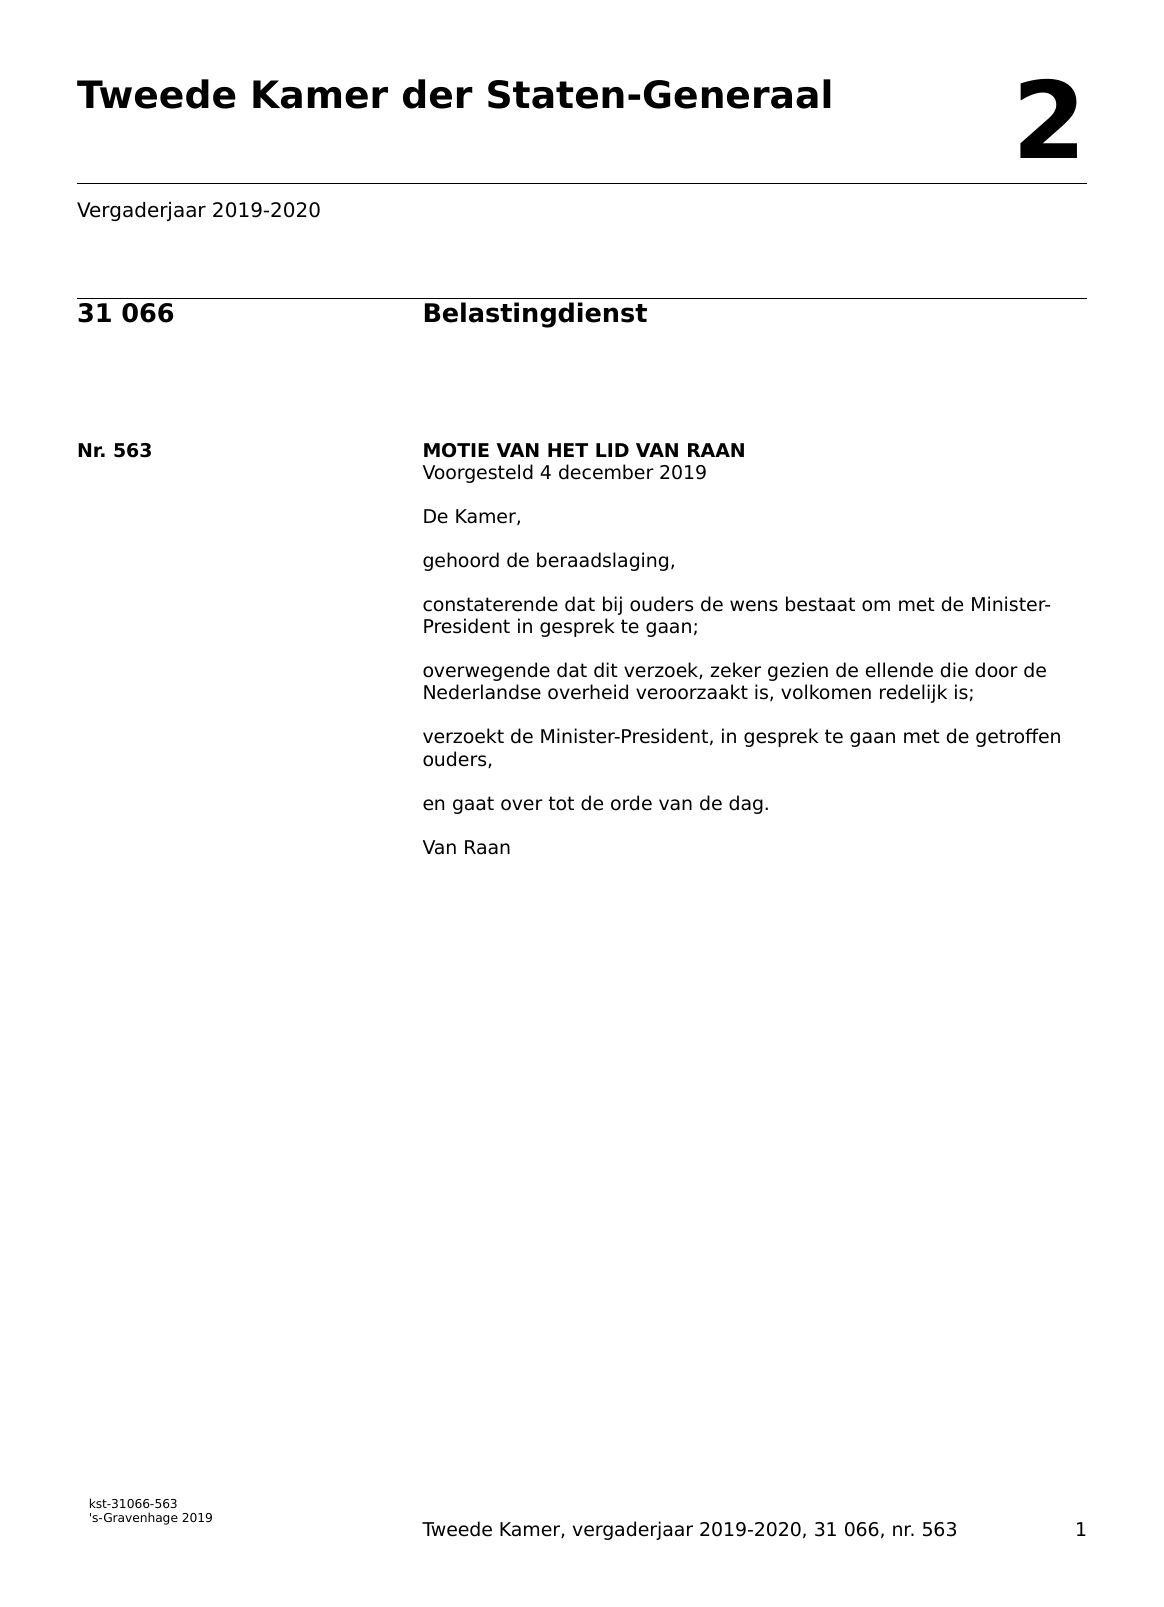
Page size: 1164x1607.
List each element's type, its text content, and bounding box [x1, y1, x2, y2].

subtitle 31 066 Belastingdienst [77, 299, 1087, 329]
table_header Tweede Kamer der Staten-Generaal [77, 59, 886, 183]
text gehoord de beraadslaging, [422, 550, 1087, 572]
text en gaat over tot de orde van de dag. [422, 793, 1087, 814]
text De Kamer, [422, 506, 1087, 528]
text Voorgesteld 4 december 2019 [422, 462, 1087, 484]
text kst-31066-563 [88, 1497, 323, 1511]
text overwegende dat dit verzoek, zeker gezien de ellende die door de Nederlandse overheid veroorzaakt is, volkomen redelijk is; [422, 660, 1087, 704]
text Van Raan [422, 837, 1087, 859]
text constaterende dat bij ouders de wens bestaat om met de Minister-President in gesprek te gaan; [422, 594, 1087, 638]
subtitle Nr. 563 MOTIE VAN HET LID VAN RAAN [77, 440, 1087, 462]
table_header 2 [886, 59, 1087, 183]
table_cell Vergaderjaar 2019-2020 [77, 184, 1087, 298]
text 's-Gravenhage 2019 [88, 1511, 323, 1525]
text verzoekt de Minister-President, in gesprek te gaan met de getroffen ouders, [422, 726, 1087, 770]
